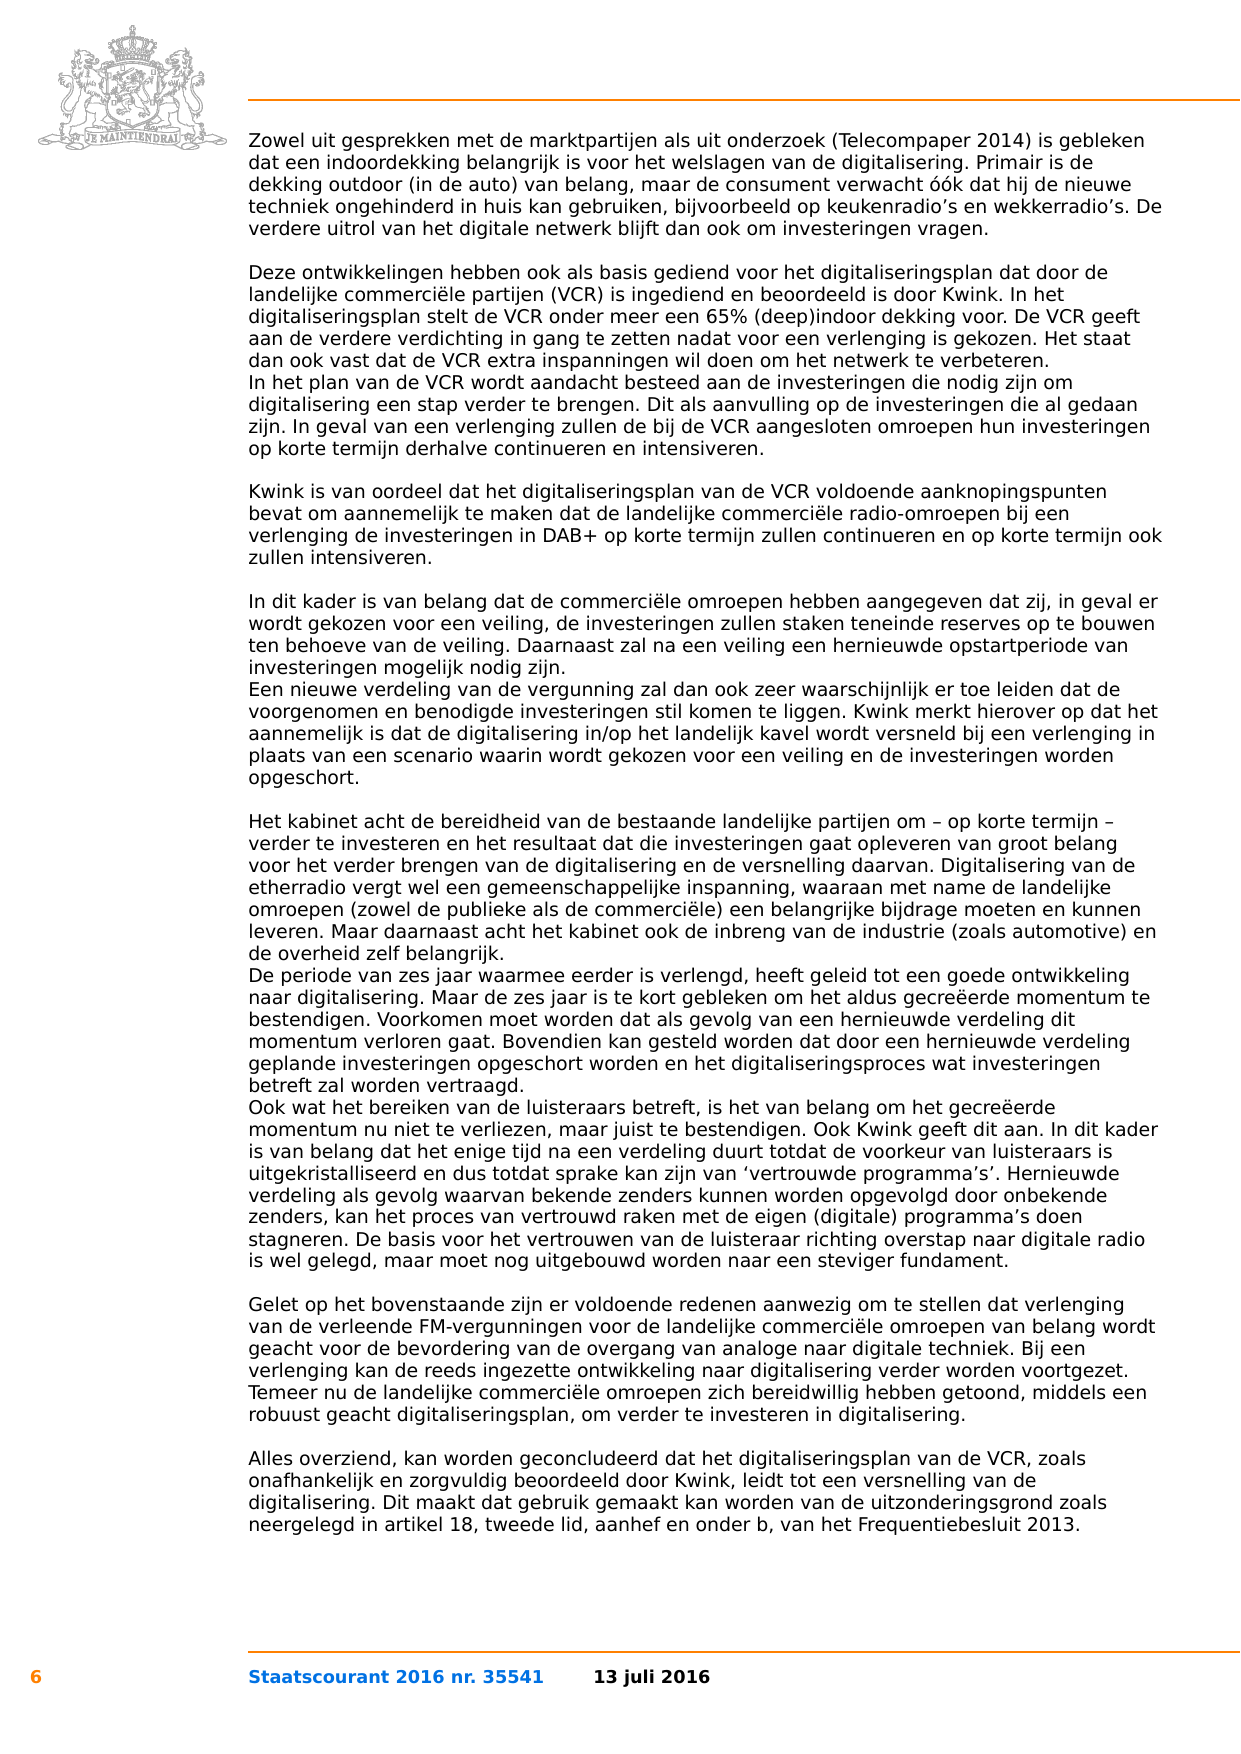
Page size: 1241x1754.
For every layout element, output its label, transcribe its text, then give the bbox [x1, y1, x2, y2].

text In dit kader is van belang dat de commerciële omroepen hebben aangegeven dat zij, in geval er wordt gekozen voor een veiling, de investeringen zullen staken teneinde reserves op te bouwen ten behoeve van de veiling. Daarnaast zal na een veiling een hernieuwde opstartperiode van investeringen mogelijk nodig zijn. [248, 591, 1163, 679]
text Een nieuwe verdeling van de vergunning zal dan ook zeer waarschijnlijk er toe leiden dat de voorgenomen en benodigde investeringen stil komen te liggen. Kwink merkt hierover op dat het aannemelijk is dat de digitalisering in/op het landelijk kavel wordt versneld bij een verlenging in plaats van een scenario waarin wordt gekozen voor een veiling en de investeringen worden opgeschort. [248, 679, 1163, 789]
text Alles overziend, kan worden geconcludeerd dat het digitaliseringsplan van de VCR, zoals onafhankelijk en zorgvuldig beoordeeld door Kwink, leidt tot een versnelling van de digitalisering. Dit maakt dat gebruik gemaakt kan worden van de uitzonderingsgrond zoals neergelegd in artikel 18, tweede lid, aanhef en onder b, van het Frequentiebesluit 2013. [248, 1448, 1163, 1536]
text Ook wat het bereiken van de luisteraars betreft, is het van belang om het gecreëerde momentum nu niet te verliezen, maar juist te bestendigen. Ook Kwink geeft dit aan. In dit kader is van belang dat het enige tijd na een verdeling duurt totdat de voorkeur van luisteraars is uitgekristalliseerd en dus totdat sprake kan zijn van ‘vertrouwde programma’s’. Hernieuwde verdeling als gevolg waarvan bekende zenders kunnen worden opgevolgd door onbekende zenders, kan het proces van vertrouwd raken met de eigen (digitale) programma’s doen stagneren. De basis voor het vertrouwen van de luisteraar richting overstap naar digitale radio is wel gelegd, maar moet nog uitgebouwd worden naar een steviger fundament. [248, 1097, 1163, 1272]
picture [38, 25, 227, 150]
text Deze ontwikkelingen hebben ook als basis gediend voor het digitaliseringsplan dat door de landelijke commerciële partijen (VCR) is ingediend en beoordeeld is door Kwink. In het digitaliseringsplan stelt de VCR onder meer een 65% (deep)indoor dekking voor. De VCR geeft aan de verdere verdichting in gang te zetten nadat voor een verlenging is gekozen. Het staat dan ook vast dat de VCR extra inspanningen wil doen om het netwerk te verbeteren. [248, 262, 1163, 372]
text Het kabinet acht de bereidheid van de bestaande landelijke partijen om – op korte termijn – verder te investeren en het resultaat dat die investeringen gaat opleveren van groot belang voor het verder brengen van de digitalisering en de versnelling daarvan. Digitalisering van de etherradio vergt wel een gemeenschappelijke inspanning, waaraan met name de landelijke omroepen (zowel de publieke als de commerciële) een belangrijke bijdrage moeten en kunnen leveren. Maar daarnaast acht het kabinet ook de inbreng van de industrie (zoals automotive) en de overheid zelf belangrijk. [248, 811, 1163, 965]
text Gelet op het bovenstaande zijn er voldoende redenen aanwezig om te stellen dat verlenging van de verleende FM-vergunningen voor de landelijke commerciële omroepen van belang wordt geacht voor de bevordering van de overgang van analoge naar digitale techniek. Bij een verlenging kan de reeds ingezette ontwikkeling naar digitalisering verder worden voortgezet. Temeer nu de landelijke commerciële omroepen zich bereidwillig hebben getoond, middels een robuust geacht digitaliseringsplan, om verder te investeren in digitalisering. [248, 1294, 1163, 1426]
text De periode van zes jaar waarmee eerder is verlengd, heeft geleid tot een goede ontwikkeling naar digitalisering. Maar de zes jaar is te kort gebleken om het aldus gecreëerde momentum te bestendigen. Voorkomen moet worden dat als gevolg van een hernieuwde verdeling dit momentum verloren gaat. Bovendien kan gesteld worden dat door een hernieuwde verdeling geplande investeringen opgeschort worden en het digitaliseringsproces wat investeringen betreft zal worden vertraagd. [248, 965, 1163, 1097]
text Zowel uit gesprekken met de marktpartijen als uit onderzoek (Telecompaper 2014) is gebleken dat een indoordekking belangrijk is voor het welslagen van de digitalisering. Primair is de dekking outdoor (in de auto) van belang, maar de consument verwacht óók dat hij de nieuwe techniek ongehinderd in huis kan gebruiken, bijvoorbeeld op keukenradio’s en wekkerradio’s. De verdere uitrol van het digitale netwerk blijft dan ook om investeringen vragen. [248, 130, 1163, 240]
text In het plan van de VCR wordt aandacht besteed aan de investeringen die nodig zijn om digitalisering een stap verder te brengen. Dit als aanvulling op de investeringen die al gedaan zijn. In geval van een verlenging zullen de bij de VCR aangesloten omroepen hun investeringen op korte termijn derhalve continueren en intensiveren. [248, 372, 1163, 459]
text Kwink is van oordeel dat het digitaliseringsplan van de VCR voldoende aanknopingspunten bevat om aannemelijk te maken dat de landelijke commerciële radio-omroepen bij een verlenging de investeringen in DAB+ op korte termijn zullen continueren en op korte termijn ook zullen intensiveren. [248, 481, 1163, 569]
